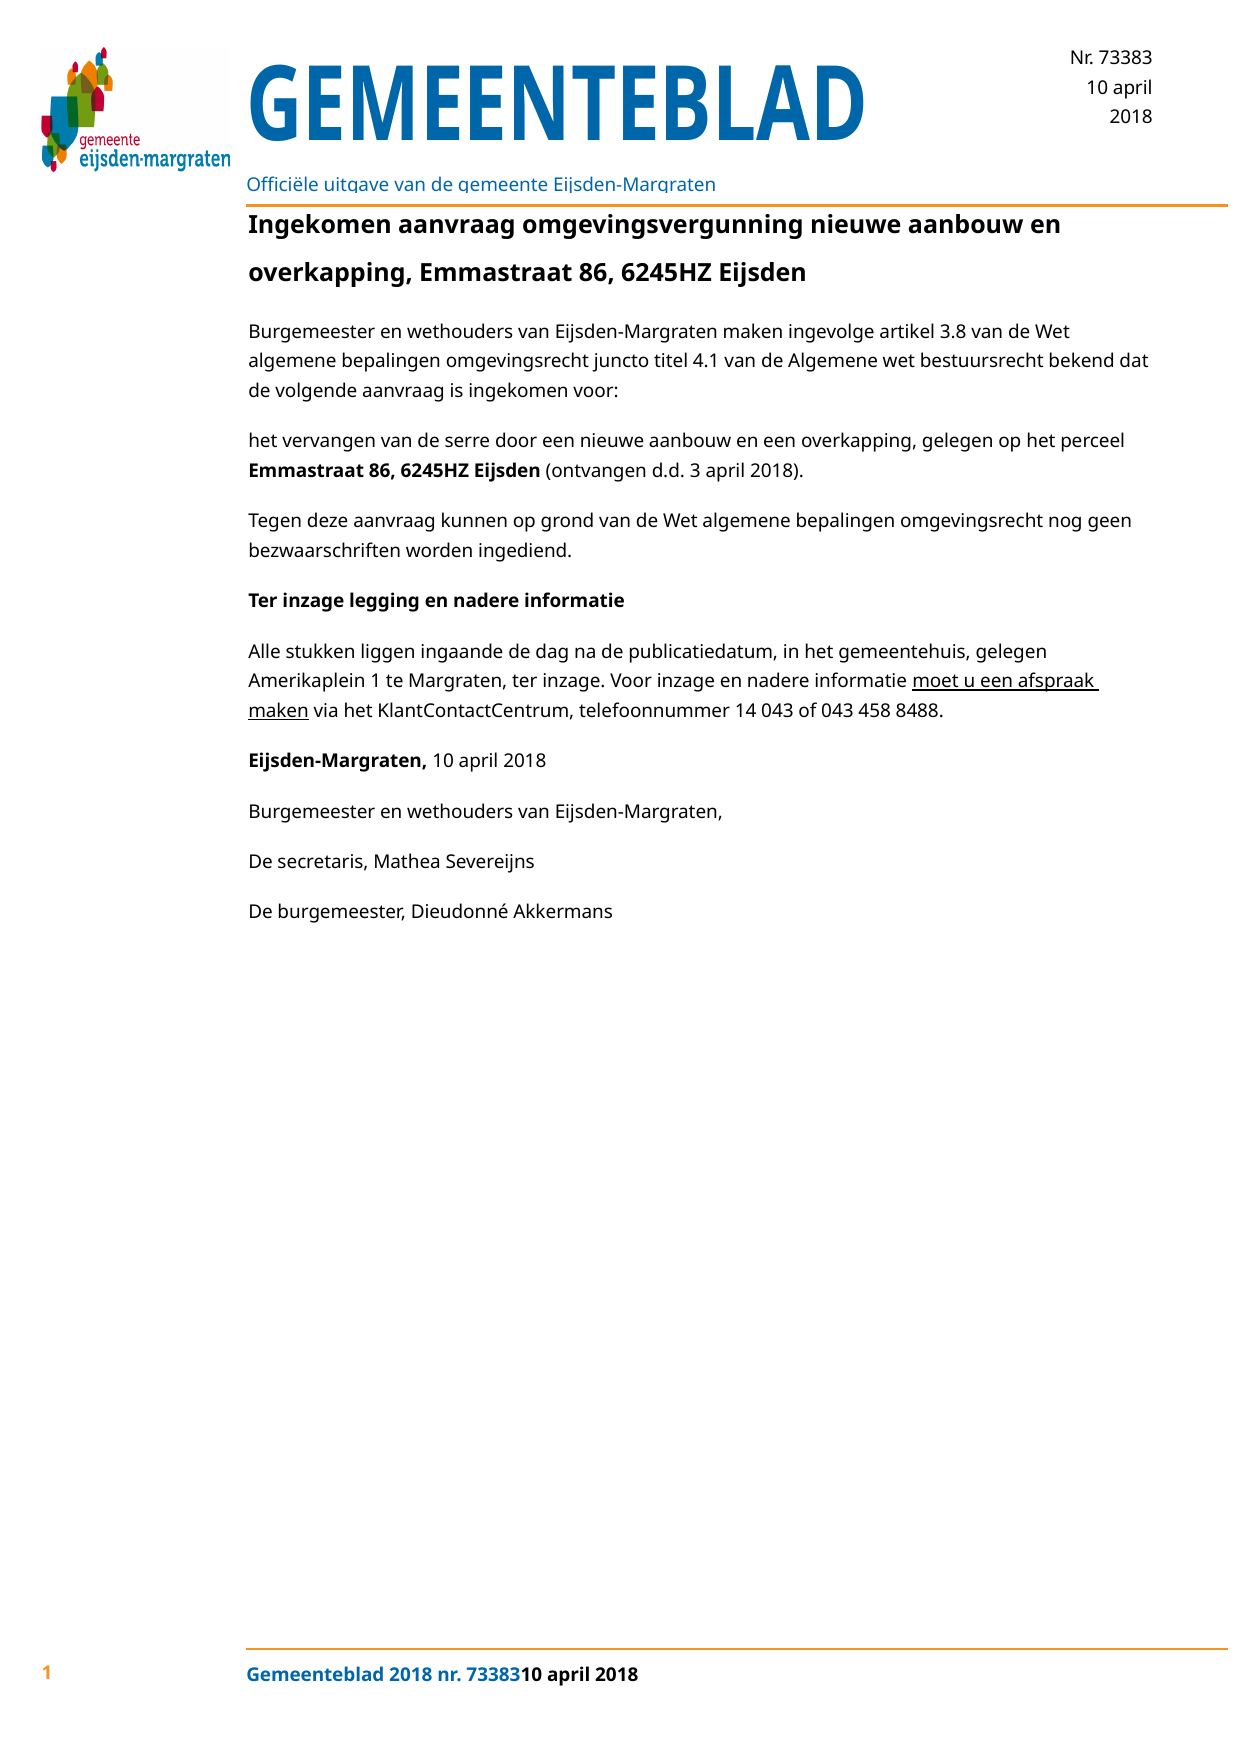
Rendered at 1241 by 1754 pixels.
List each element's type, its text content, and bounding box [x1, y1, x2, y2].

text Burgemeester en wethouders van Eijsden-Margraten, [248, 798, 1152, 824]
text Ingekomen aanvraag omgevingsvergunning nieuwe aanbouw en overkapping, Emmastraat 86, 6245HZ Eijsden [248, 207, 1152, 288]
text Ter inzage legging en nadere informatie [248, 587, 1152, 613]
picture [41, 47, 231, 172]
text Tegen deze aanvraag kunnen op grond van de Wet algemene bepalingen omgevingsrecht nog geen bezwaarschriften worden ingediend. [248, 507, 1152, 563]
text Eijsden-Margraten, 10 april 2018 [248, 747, 1152, 773]
text Alle stukken liggen ingaande de dag na de publicatiedatum, in het gemeentehuis, gelegen Amerikaplein 1 te Margraten, ter inzage. Voor inzage en nadere informatie moet u een afspraak maken via het KlantContactCentrum, telefoonnummer 14 043 of 043 458 8488. [248, 638, 1152, 723]
text Burgemeester en wethouders van Eijsden-Margraten maken ingevolge artikel 3.8 van de Wet algemene bepalingen omgevingsrecht juncto titel 4.1 van de Algemene wet bestuursrecht bekend dat de volgende aanvraag is ingekomen voor: [248, 318, 1152, 403]
text het vervangen van de serre door een nieuwe aanbouw en een overkapping, gelegen op het perceel Emmastraat 86, 6245HZ Eijsden (ontvangen d.d. 3 april 2018). [248, 427, 1152, 483]
text De burgemeester, Dieudonné Akkermans [248, 899, 1152, 924]
text De secretaris, Mathea Severeijns [248, 848, 1152, 874]
